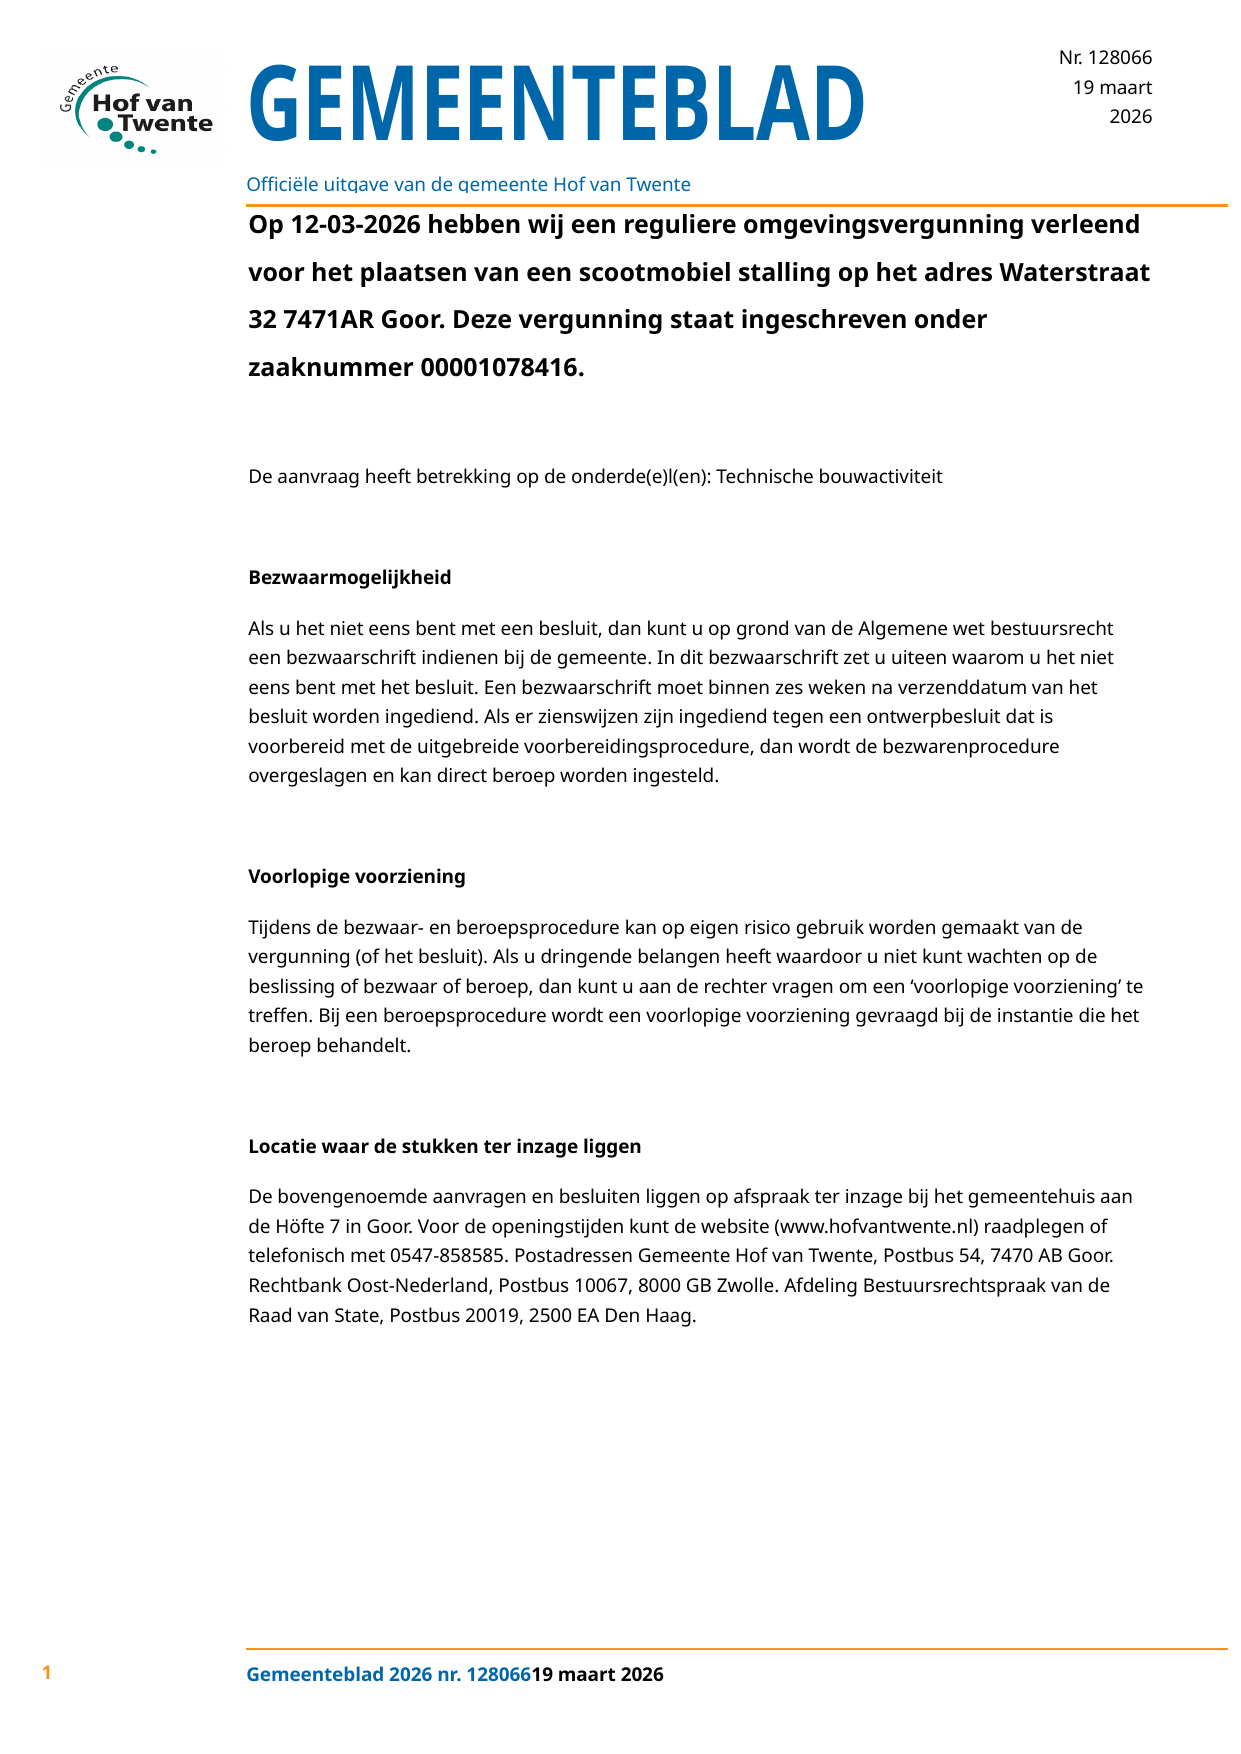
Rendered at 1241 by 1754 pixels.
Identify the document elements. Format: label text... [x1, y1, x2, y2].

text Bezwaarmogelijkheid [248, 564, 1152, 590]
text Op 12-03-2026 hebben wij een reguliere omgevingsvergunning verleend voor het plaatsen van een scootmobiel stalling op het adres Waterstraat 32 7471AR Goor. Deze vergunning staat ingeschreven onder zaaknummer 00001078416. [248, 207, 1152, 384]
text Tijdens de bezwaar- en beroepsprocedure kan op eigen risico gebruik worden gemaakt van de vergunning (of het besluit). Als u dringende belangen heeft waardoor u niet kunt wachten op de beslissing of bezwaar of beroep, dan kunt u aan de rechter vragen om een ‘voorlopige voorziening’ te treffen. Bij een beroepsprocedure wordt een voorlopige voorziening gevraagd bij de instantie die het beroep behandelt. [248, 914, 1152, 1058]
picture [41, 47, 231, 172]
text Voorlopige voorziening [248, 863, 1152, 889]
text De bovengenoemde aanvragen en besluiten liggen op afspraak ter inzage bij het gemeentehuis aan de Höfte 7 in Goor. Voor de openingstijden kunt de website (www.hofvantwente.nl) raadplegen of telefonisch met 0547-858585. Postadressen Gemeente Hof van Twente, Postbus 54, 7470 AB Goor. Rechtbank Oost-Nederland, Postbus 10067, 8000 GB Zwolle. Afdeling Bestuursrechtspraak van de Raad van State, Postbus 20019, 2500 EA Den Haag. [248, 1183, 1152, 1328]
text Locatie waar de stukken ter inzage liggen [248, 1133, 1152, 1159]
text Als u het niet eens bent met een besluit, dan kunt u op grond van de Algemene wet bestuursrecht een bezwaarschrift indienen bij de gemeente. In dit bezwaarschrift zet u uiteen waarom u het niet eens bent met het besluit. Een bezwaarschrift moet binnen zes weken na verzenddatum van het besluit worden ingediend. Als er zienswijzen zijn ingediend tegen een ontwerpbesluit dat is voorbereid met de uitgebreide voorbereidingsprocedure, dan wordt de bezwarenprocedure overgeslagen en kan direct beroep worden ingesteld. [248, 615, 1152, 788]
text De aanvraag heeft betrekking op de onderde(e)l(en): Technische bouwactiviteit [248, 463, 1152, 489]
